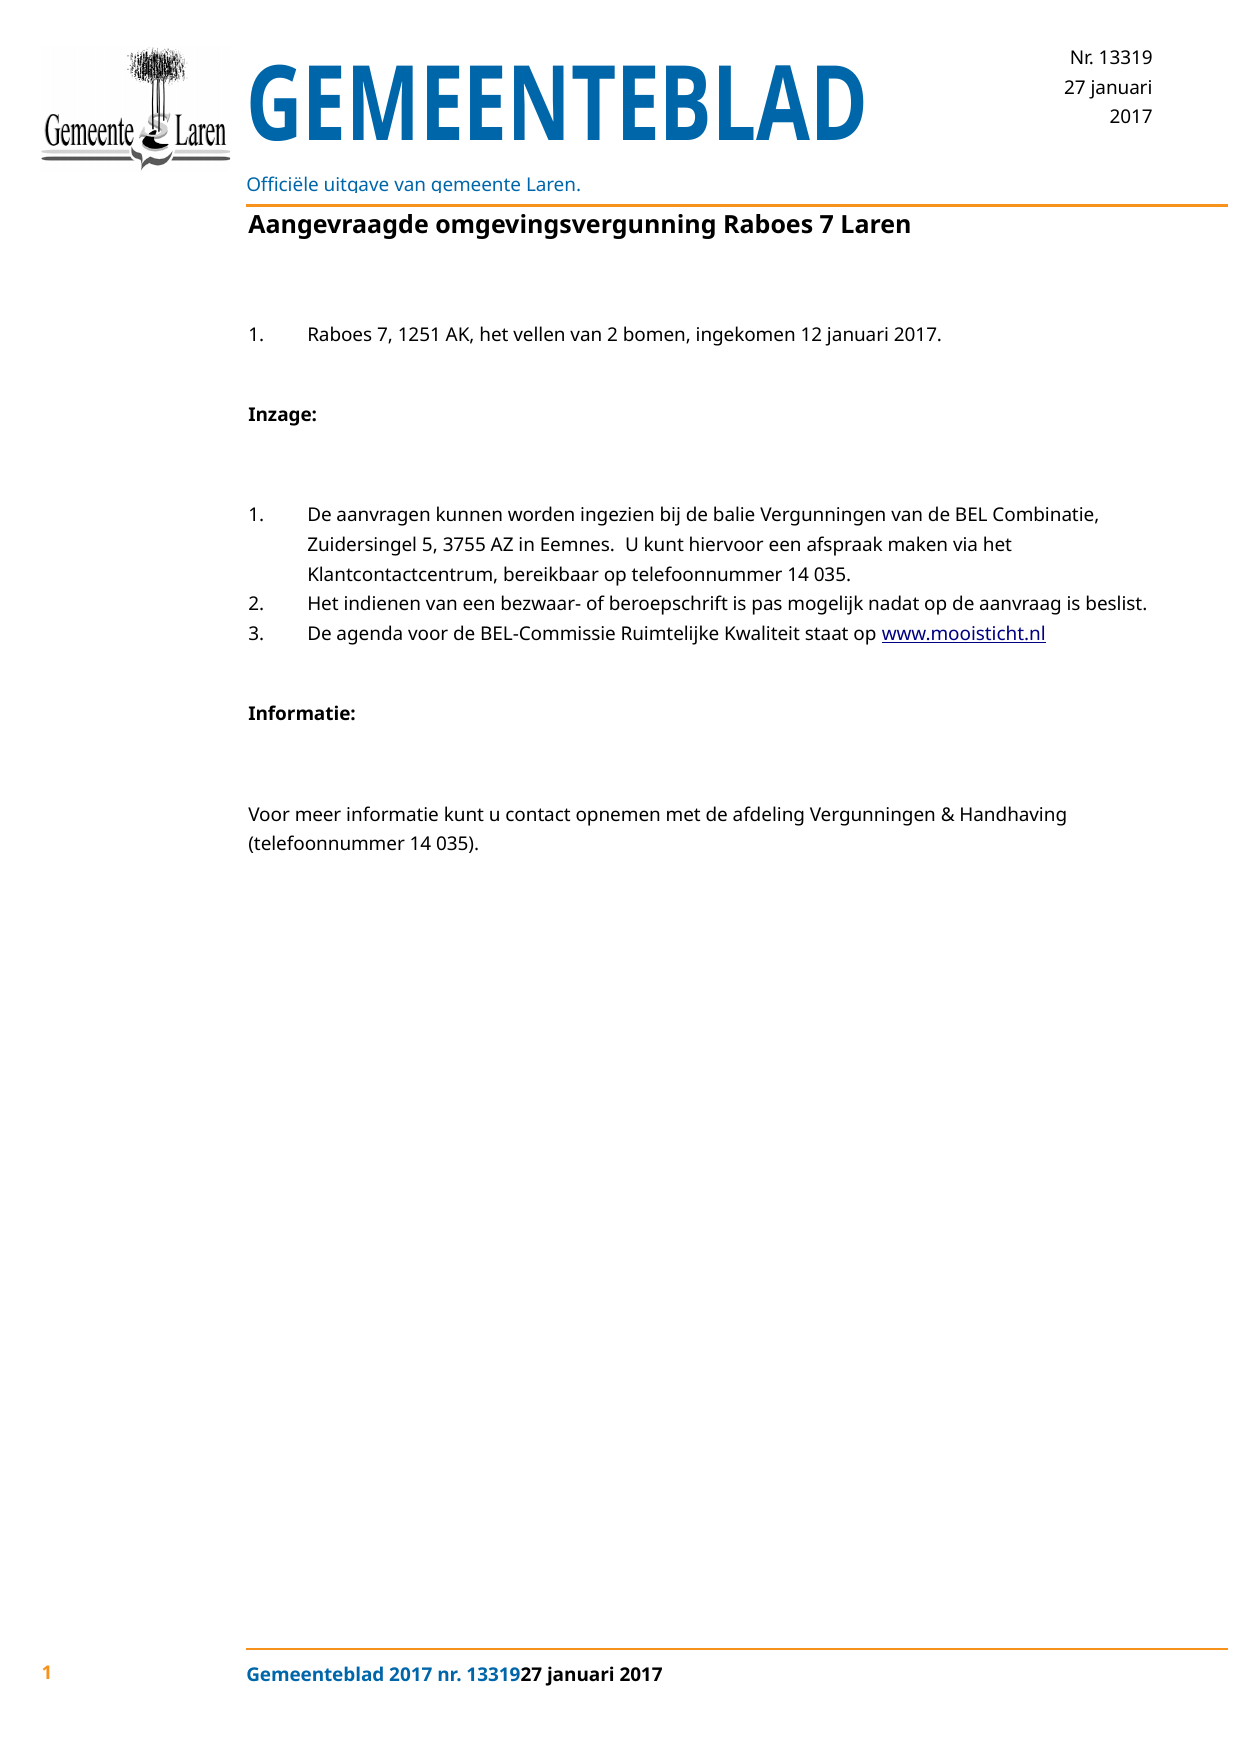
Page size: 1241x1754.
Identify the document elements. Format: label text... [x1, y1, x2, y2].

text Voor meer informatie kunt u contact opnemen met de afdeling Vergunningen & Handhaving (telefoonnummer 14 035). [248, 801, 1152, 856]
list Het indienen van een bezwaar- of beroepschrift is pas mogelijk nadat op de aanvraag is beslist. [248, 590, 1152, 616]
list De aanvragen kunnen worden ingezien bij de balie Vergunningen van de BEL Combinatie, Zuidersingel 5, 3755 AZ in Eemnes. U kunt hiervoor een afspraak maken via het Klantcontactcentrum, bereikbaar op telefoonnummer 14 035. [248, 502, 1152, 586]
text Inzage: [248, 401, 1152, 426]
list De agenda voor de BEL-Commissie Ruimtelijke Kwaliteit staat op www.mooisticht.nl [248, 620, 1152, 646]
list Raboes 7, 1251 AK, het vellen van 2 bomen, ingekomen 12 januari 2017. [248, 321, 1152, 346]
text Informatie: [248, 700, 1152, 726]
picture [41, 47, 231, 172]
text Aangevraagde omgevingsvergunning Raboes 7 Laren [248, 207, 1152, 241]
